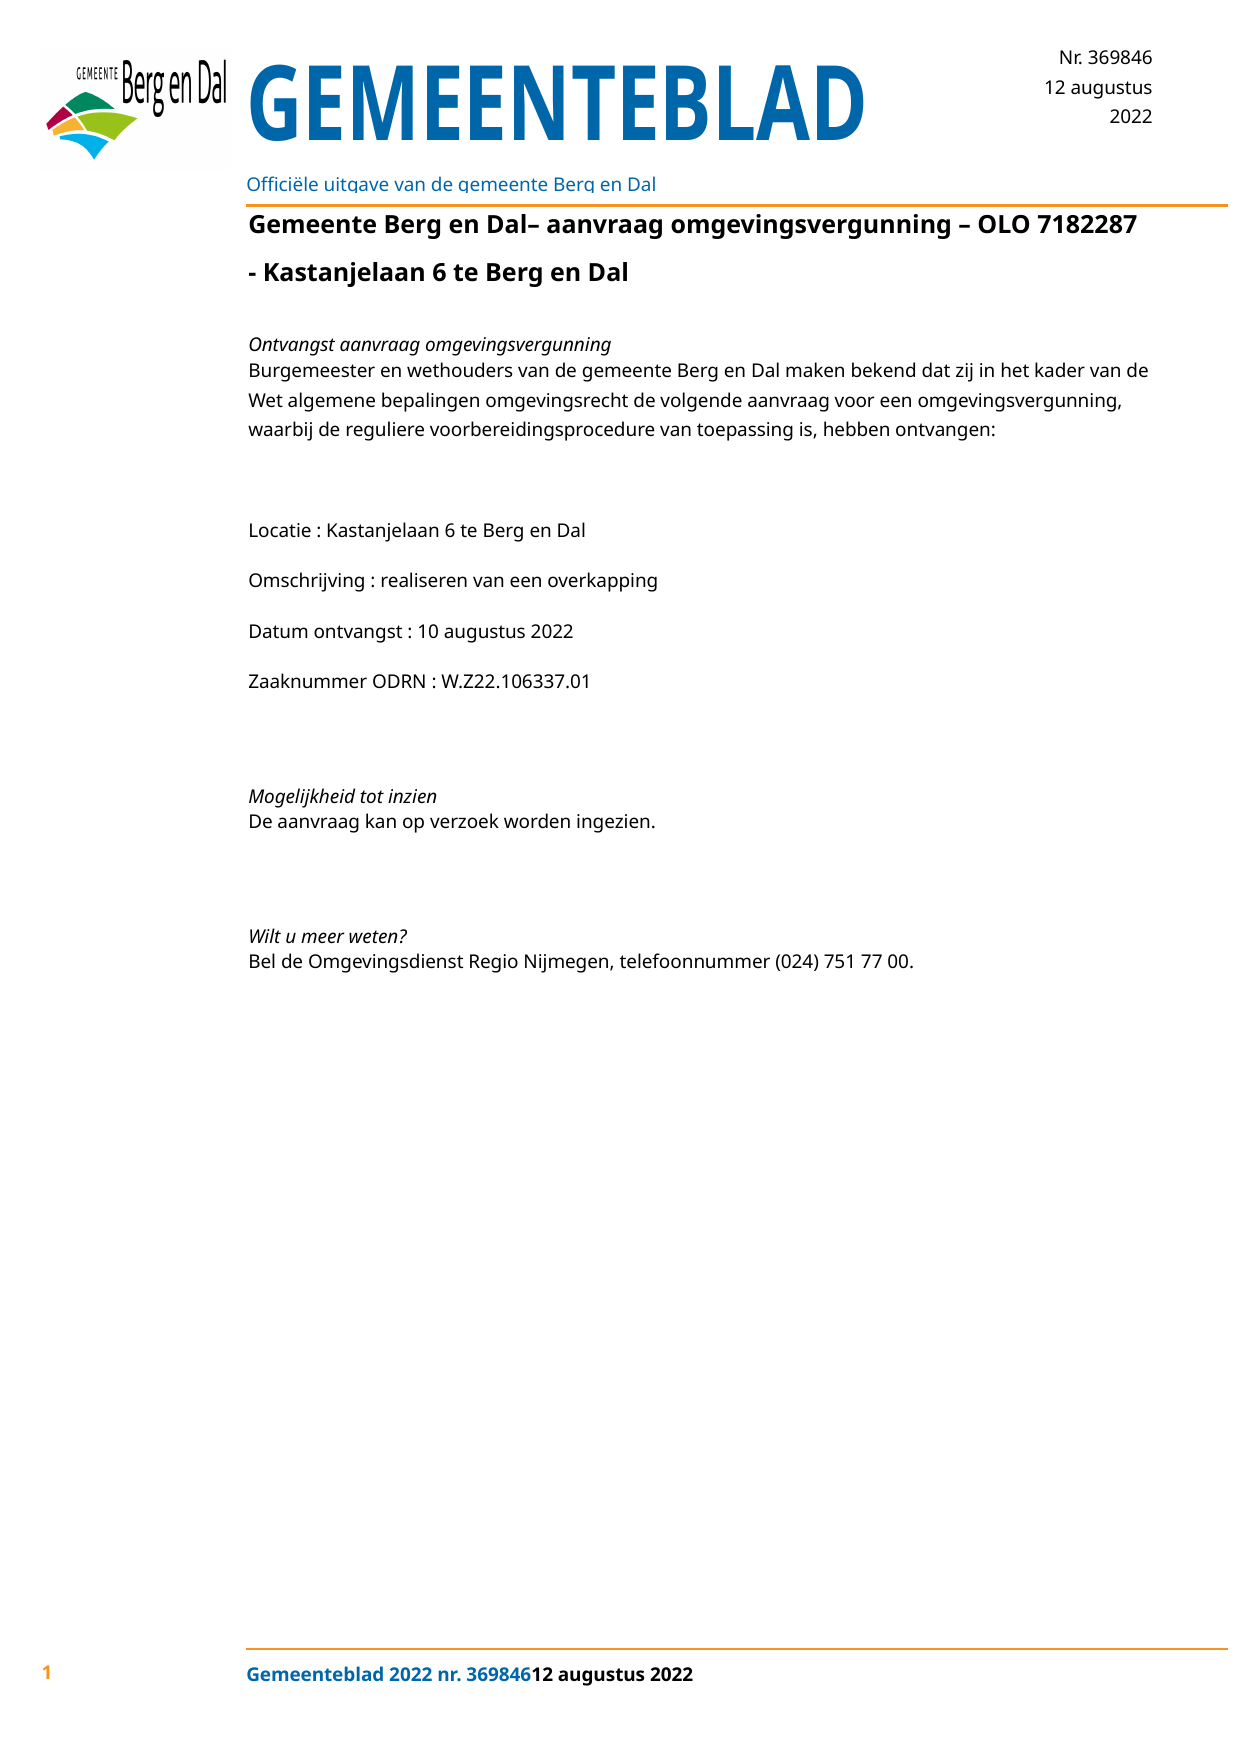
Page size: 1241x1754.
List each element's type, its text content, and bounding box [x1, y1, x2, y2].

text Mogelijkheid tot inzien [248, 783, 1152, 808]
text Burgemeester en wethouders van de gemeente Berg en Dal maken bekend dat zij in het kader van de Wet algemene bepalingen omgevingsrecht de volgende aanvraag voor een omgevingsvergunning, waarbij de reguliere voorbereidingsprocedure van toepassing is, hebben ontvangen: [248, 357, 1152, 442]
text Omschrijving : realiseren van een overkapping [248, 568, 1152, 593]
text Bel de Omgevingsdienst Regio Nijmegen, telefoonnummer (024) 751 77 00. [248, 949, 1152, 974]
text Zaaknummer ODRN : W.Z22.106337.01 [248, 668, 1152, 694]
text Locatie : Kastanjelaan 6 te Berg en Dal [248, 517, 1152, 543]
text Datum ontvangst : 10 augustus 2022 [248, 618, 1152, 644]
picture [41, 47, 231, 172]
text Ontvangst aanvraag omgevingsvergunning [248, 331, 1152, 357]
text Wilt u meer weten? [248, 923, 1152, 949]
text De aanvraag kan op verzoek worden ingezien. [248, 808, 1152, 834]
text Gemeente Berg en Dal– aanvraag omgevingsvergunning – OLO 7182287 - Kastanjelaan 6 te Berg en Dal [248, 207, 1152, 288]
